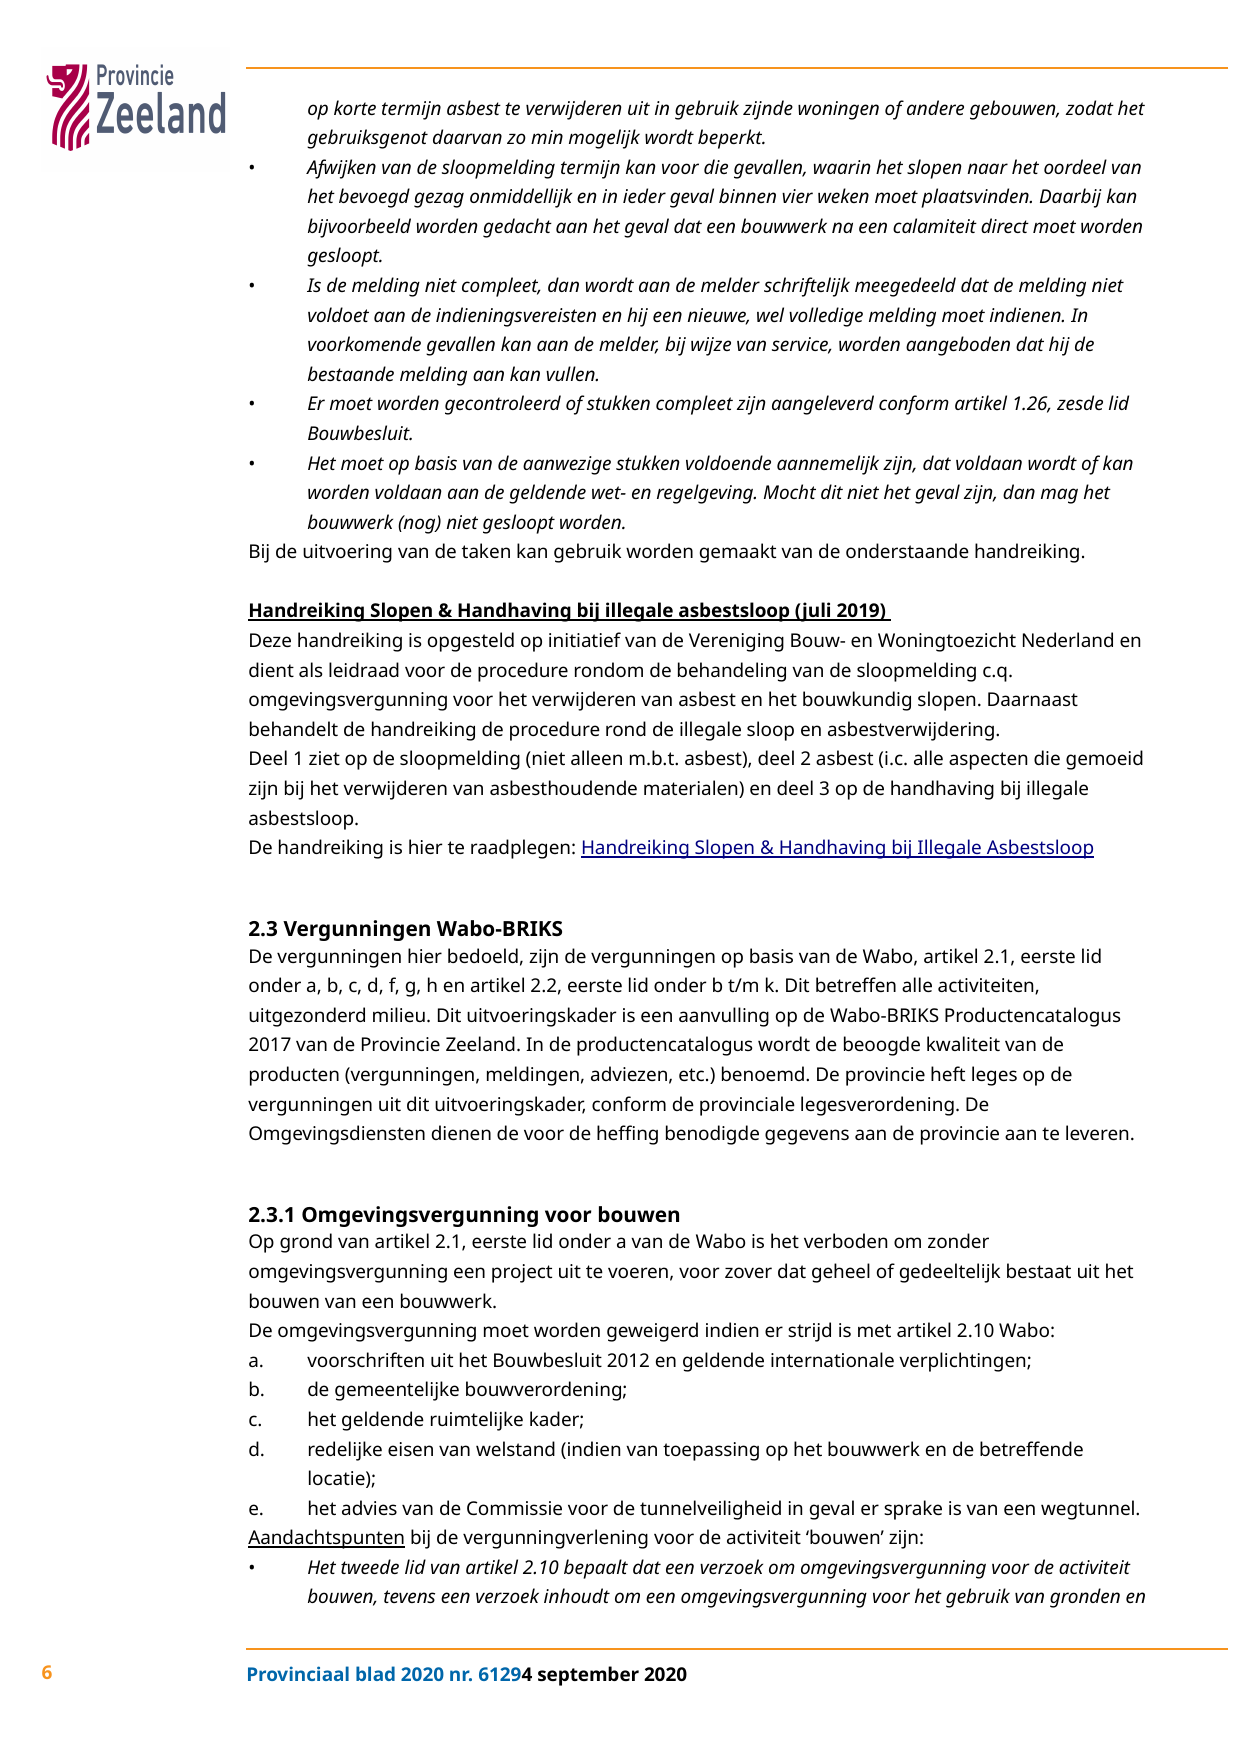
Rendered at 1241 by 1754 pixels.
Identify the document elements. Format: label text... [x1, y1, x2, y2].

list op korte termijn asbest te verwijderen uit in gebruik zijnde woningen of andere gebouwen, zodat het gebruiksgenot daarvan zo min mogelijk wordt beperkt. [248, 95, 1152, 150]
list het geldende ruimtelijke kader; [248, 1406, 1152, 1432]
text De vergunningen hier bedoeld, zijn de vergunningen op basis van de Wabo, artikel 2.1, eerste lid onder a, b, c, d, f, g, h en artikel 2.2, eerste lid onder b t/m k. Dit betreffen alle activiteiten, uitgezonderd milieu. Dit uitvoeringskader is een aanvulling op de Wabo-BRIKS Productencatalogus 2017 van de Provincie Zeeland. In de productencatalogus wordt de beoogde kwaliteit van de producten (vergunningen, meldingen, adviezen, etc.) benoemd. De provincie heft leges op de vergunningen uit dit uitvoeringskader, conform de provinciale legesverordening. De Omgevingsdiensten dienen de voor de heffing benodigde gegevens aan de provincie aan te leveren. [248, 943, 1152, 1146]
list voorschriften uit het Bouwbesluit 2012 en geldende internationale verplichtingen; [248, 1347, 1152, 1373]
list Het tweede lid van artikel 2.10 bepaalt dat een verzoek om omgevingsvergunning voor de activiteit bouwen, tevens een verzoek inhoudt om een omgevingsvergunning voor het gebruik van gronden en [248, 1554, 1152, 1609]
picture [41, 47, 231, 172]
list redelijke eisen van welstand (indien van toepassing op het bouwwerk en de betreffende locatie); [248, 1436, 1152, 1491]
list de gemeentelijke bouwverordening; [248, 1377, 1152, 1402]
text 2.3.1 Omgevingsvergunning voor bouwen [248, 1200, 1152, 1229]
list het advies van de Commissie voor de tunnelveiligheid in geval er sprake is van een wegtunnel. [248, 1495, 1152, 1521]
text 2.3 Vergunningen Wabo-BRIKS [248, 914, 1152, 943]
text Handreiking Slopen & Handhaving bij illegale asbestsloop (juli 2019) [248, 598, 1152, 623]
list Afwijken van de sloopmelding termijn kan voor die gevallen, waarin het slopen naar het oordeel van het bevoegd gezag onmiddellijk en in ieder geval binnen vier weken moet plaatsvinden. Daarbij kan bijvoorbeeld worden gedacht aan het geval dat een bouwwerk na een calamiteit direct moet worden gesloopt. [248, 154, 1152, 268]
list Is de melding niet compleet, dan wordt aan de melder schriftelijk meegedeeld dat de melding niet voldoet aan de indieningsvereisten en hij een nieuwe, wel volledige melding moet indienen. In voorkomende gevallen kan aan de melder, bij wijze van service, worden aangeboden dat hij de bestaande melding aan kan vullen. [248, 272, 1152, 387]
text Bij de uitvoering van de taken kan gebruik worden gemaakt van de onderstaande handreiking. [248, 538, 1152, 564]
text Deel 1 ziet op de sloopmelding (niet alleen m.b.t. asbest), deel 2 asbest (i.c. alle aspecten die gemoeid zijn bij het verwijderen van asbesthoudende materialen) en deel 3 op de handhaving bij illegale asbestsloop. [248, 746, 1152, 831]
text Aandachtspunten bij de vergunningverlening voor de activiteit ‘bouwen’ zijn: [248, 1524, 1152, 1550]
text Op grond van artikel 2.1, eerste lid onder a van de Wabo is het verboden om zonder omgevingsvergunning een project uit te voeren, voor zover dat geheel of gedeeltelijk bestaat uit het bouwen van een bouwwerk. [248, 1229, 1152, 1314]
text De omgevingsvergunning moet worden geweigerd indien er strijd is met artikel 2.10 Wabo: [248, 1317, 1152, 1343]
text De handreiking is hier te raadplegen: Handreiking Slopen & Handhaving bij Illegale Asbestsloop [248, 834, 1152, 860]
text Deze handreiking is opgesteld op initiatief van de Vereniging Bouw- en Woningtoezicht Nederland en dient als leidraad voor de procedure rondom de behandeling van de sloopmelding c.q. omgevingsvergunning voor het verwijderen van asbest en het bouwkundig slopen. Daarnaast behandelt de handreiking de procedure rond de illegale sloop en asbestverwijdering. [248, 627, 1152, 742]
list Er moet worden gecontroleerd of stukken compleet zijn aangeleverd conform artikel 1.26, zesde lid Bouwbesluit. [248, 391, 1152, 446]
list Het moet op basis van de aanwezige stukken voldoende aannemelijk zijn, dat voldaan wordt of kan worden voldaan aan de geldende wet- en regelgeving. Mocht dit niet het geval zijn, dan mag het bouwwerk (nog) niet gesloopt worden. [248, 450, 1152, 535]
